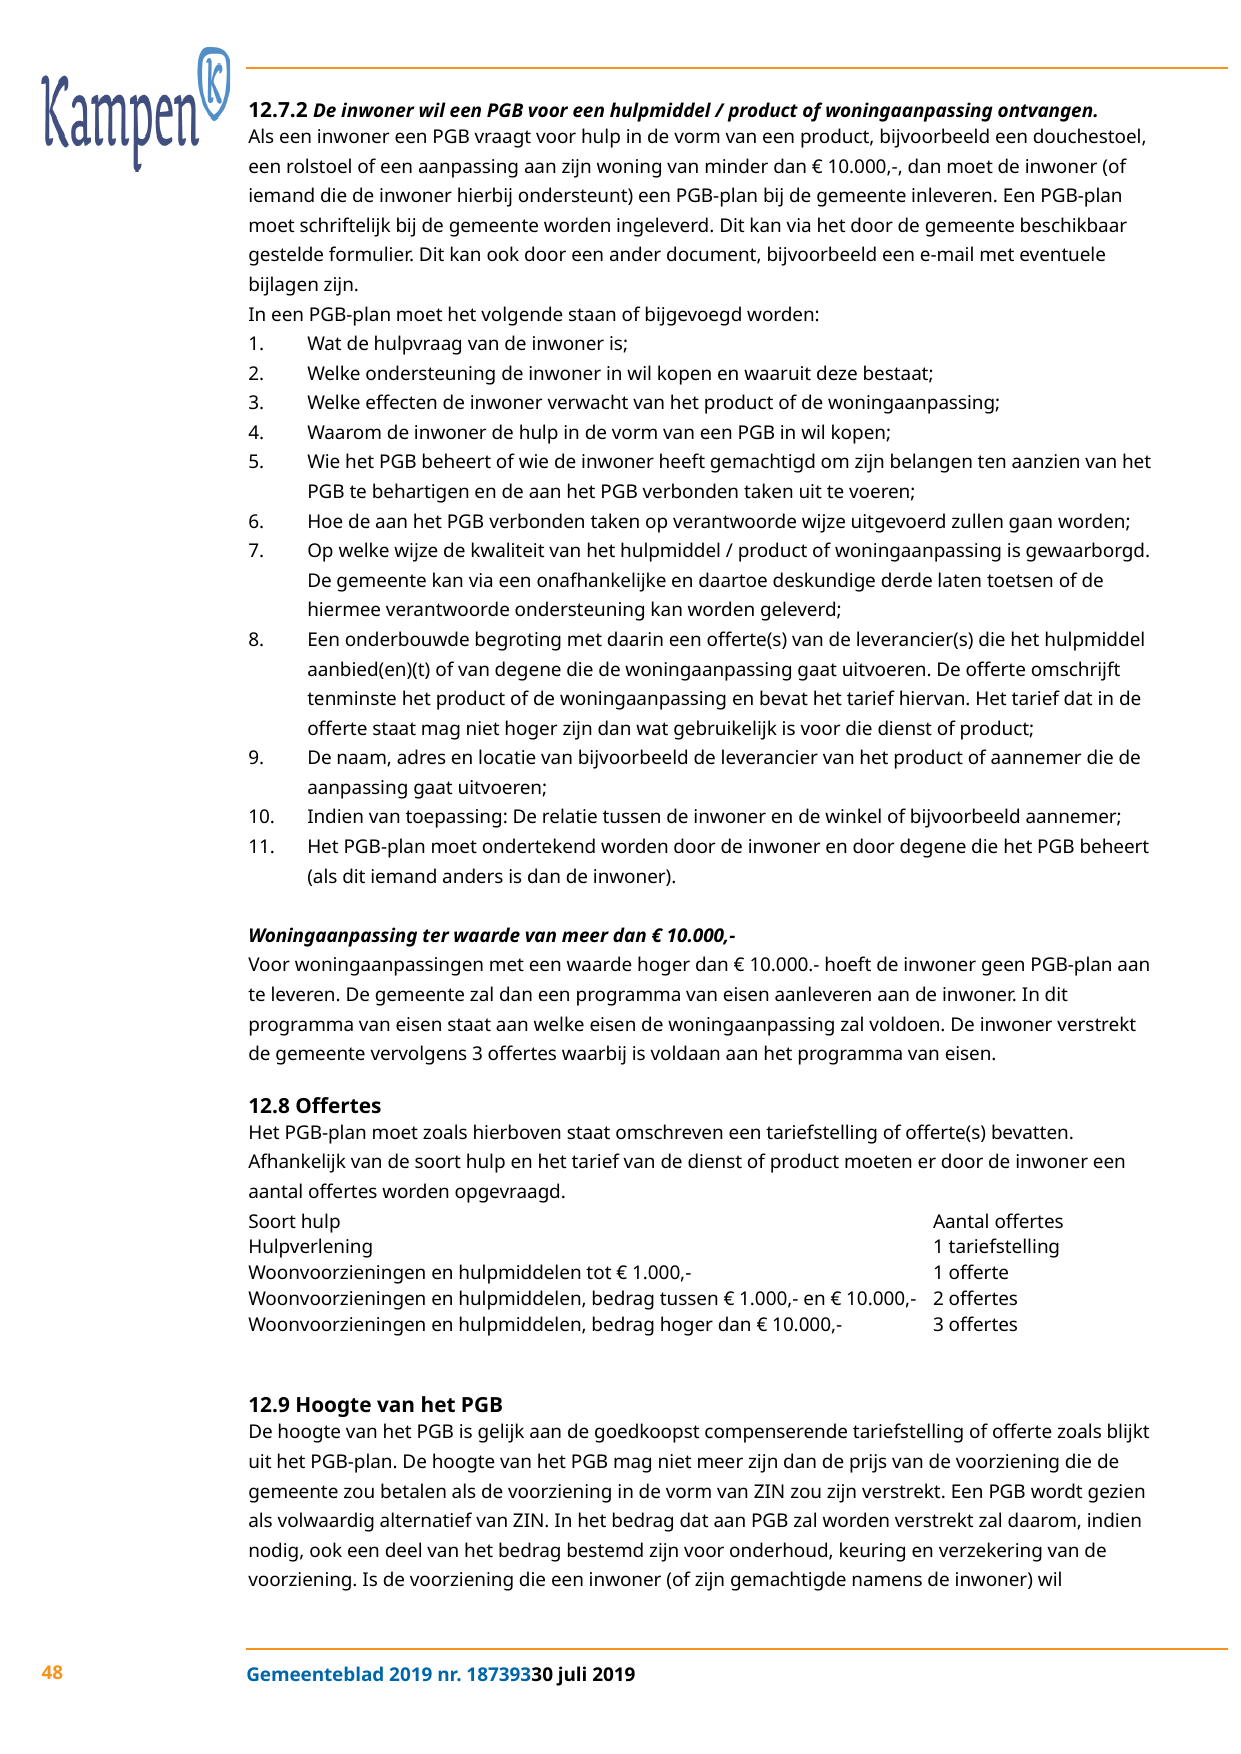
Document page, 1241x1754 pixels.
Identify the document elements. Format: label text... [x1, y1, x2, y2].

text In een PGB-plan moet het volgende staan of bijgevoegd worden: [248, 301, 1152, 326]
table_cell Woonvoorzieningen en hulpmiddelen tot € 1.000,- [248, 1260, 933, 1285]
table_cell 2 offertes [933, 1285, 1152, 1311]
list Het PGB-plan moet ondertekend worden door de inwoner en door degene die het PGB beheert (als dit iemand anders is dan de inwoner). [248, 833, 1152, 888]
text Het PGB-plan moet zoals hierboven staat omschreven een tariefstelling of offerte(s) bevatten. Afhankelijk van de soort hulp en het tarief van de dienst of product moeten er door de inwoner een aantal offertes worden opgevraagd. [248, 1119, 1152, 1204]
list Op welke wijze de kwaliteit van het hulpmiddel / product of woningaanpassing is gewaarborgd. De gemeente kan via een onafhankelijke en daartoe deskundige derde laten toetsen of de hiermee verantwoorde ondersteuning kan worden geleverd; [248, 537, 1152, 622]
table_header Aantal offertes [933, 1208, 1152, 1234]
text Voor woningaanpassingen met een waarde hoger dan € 10.000.- hoeft de inwoner geen PGB-plan aan te leveren. De gemeente zal dan een programma van eisen aanleveren aan de inwoner. In dit programma van eisen staat aan welke eisen de woningaanpassing zal voldoen. De inwoner verstrekt de gemeente vervolgens 3 offertes waarbij is voldaan aan het programma van eisen. [248, 952, 1152, 1066]
table_cell Woonvoorzieningen en hulpmiddelen, bedrag tussen € 1.000,- en € 10.000,- [248, 1285, 933, 1311]
picture [41, 47, 231, 172]
text Woningaanpassing ter waarde van meer dan € 10.000,- [248, 922, 1152, 948]
table_cell 1 tariefstelling [933, 1234, 1152, 1259]
table_header Soort hulp [248, 1208, 933, 1234]
list Welke effecten de inwoner verwacht van het product of de woningaanpassing; [248, 389, 1152, 415]
text 12.7.2 De inwoner wil een PGB voor een hulpmiddel / product of woningaanpassing ontvangen. [248, 95, 1152, 123]
text Als een inwoner een PGB vraagt voor hulp in de vorm van een product, bijvoorbeeld een douchestoel, een rolstoel of een aanpassing aan zijn woning van minder dan € 10.000,-, dan moet de inwoner (of iemand die de inwoner hierbij ondersteunt) een PGB-plan bij de gemeente inleveren. Een PGB-plan moet schriftelijk bij de gemeente worden ingeleverd. Dit kan via het door de gemeente beschikbaar gestelde formulier. Dit kan ook door een ander document, bijvoorbeeld een e-mail met eventuele bijlagen zijn. [248, 123, 1152, 297]
list Hoe de aan het PGB verbonden taken op verantwoorde wijze uitgevoerd zullen gaan worden; [248, 508, 1152, 533]
table_cell Woonvoorzieningen en hulpmiddelen, bedrag hoger dan € 10.000,- [248, 1311, 933, 1337]
table_cell Hulpverlening [248, 1234, 933, 1259]
list Welke ondersteuning de inwoner in wil kopen en waaruit deze bestaat; [248, 360, 1152, 386]
text 12.8 Offertes [248, 1091, 1152, 1119]
list Een onderbouwde begroting met daarin een offerte(s) van de leverancier(s) die het hulpmiddel aanbied(en)(t) of van degene die de woningaanpassing gaat uitvoeren. De offerte omschrijft tenminste het product of de woningaanpassing en bevat het tarief hiervan. Het tarief dat in de offerte staat mag niet hoger zijn dan wat gebruikelijk is voor die dienst of product; [248, 626, 1152, 741]
list De naam, adres en locatie van bijvoorbeeld de leverancier van het product of aannemer die de aanpassing gaat uitvoeren; [248, 744, 1152, 800]
list Wie het PGB beheert of wie de inwoner heeft gemachtigd om zijn belangen ten aanzien van het PGB te behartigen en de aan het PGB verbonden taken uit te voeren; [248, 449, 1152, 504]
table_cell 1 offerte [933, 1260, 1152, 1285]
list Wat de hulpvraag van de inwoner is; [248, 330, 1152, 356]
list Indien van toepassing: De relatie tussen de inwoner en de winkel of bijvoorbeeld aannemer; [248, 804, 1152, 829]
text 12.9 Hoogte van het PGB [248, 1390, 1152, 1419]
text De hoogte van het PGB is gelijk aan de goedkoopst compenserende tariefstelling of offerte zoals blijkt uit het PGB-plan. De hoogte van het PGB mag niet meer zijn dan de prijs van de voorziening die de gemeente zou betalen als de voorziening in de vorm van ZIN zou zijn verstrekt. Een PGB wordt gezien als volwaardig alternatief van ZIN. In het bedrag dat aan PGB zal worden verstrekt zal daarom, indien nodig, ook een deel van het bedrag bestemd zijn voor onderhoud, keuring en verzekering van de voorziening. Is de voorziening die een inwoner (of zijn gemachtigde namens de inwoner) wil [248, 1419, 1152, 1592]
list Waarom de inwoner de hulp in de vorm van een PGB in wil kopen; [248, 419, 1152, 445]
table_cell 3 offertes [933, 1311, 1152, 1337]
